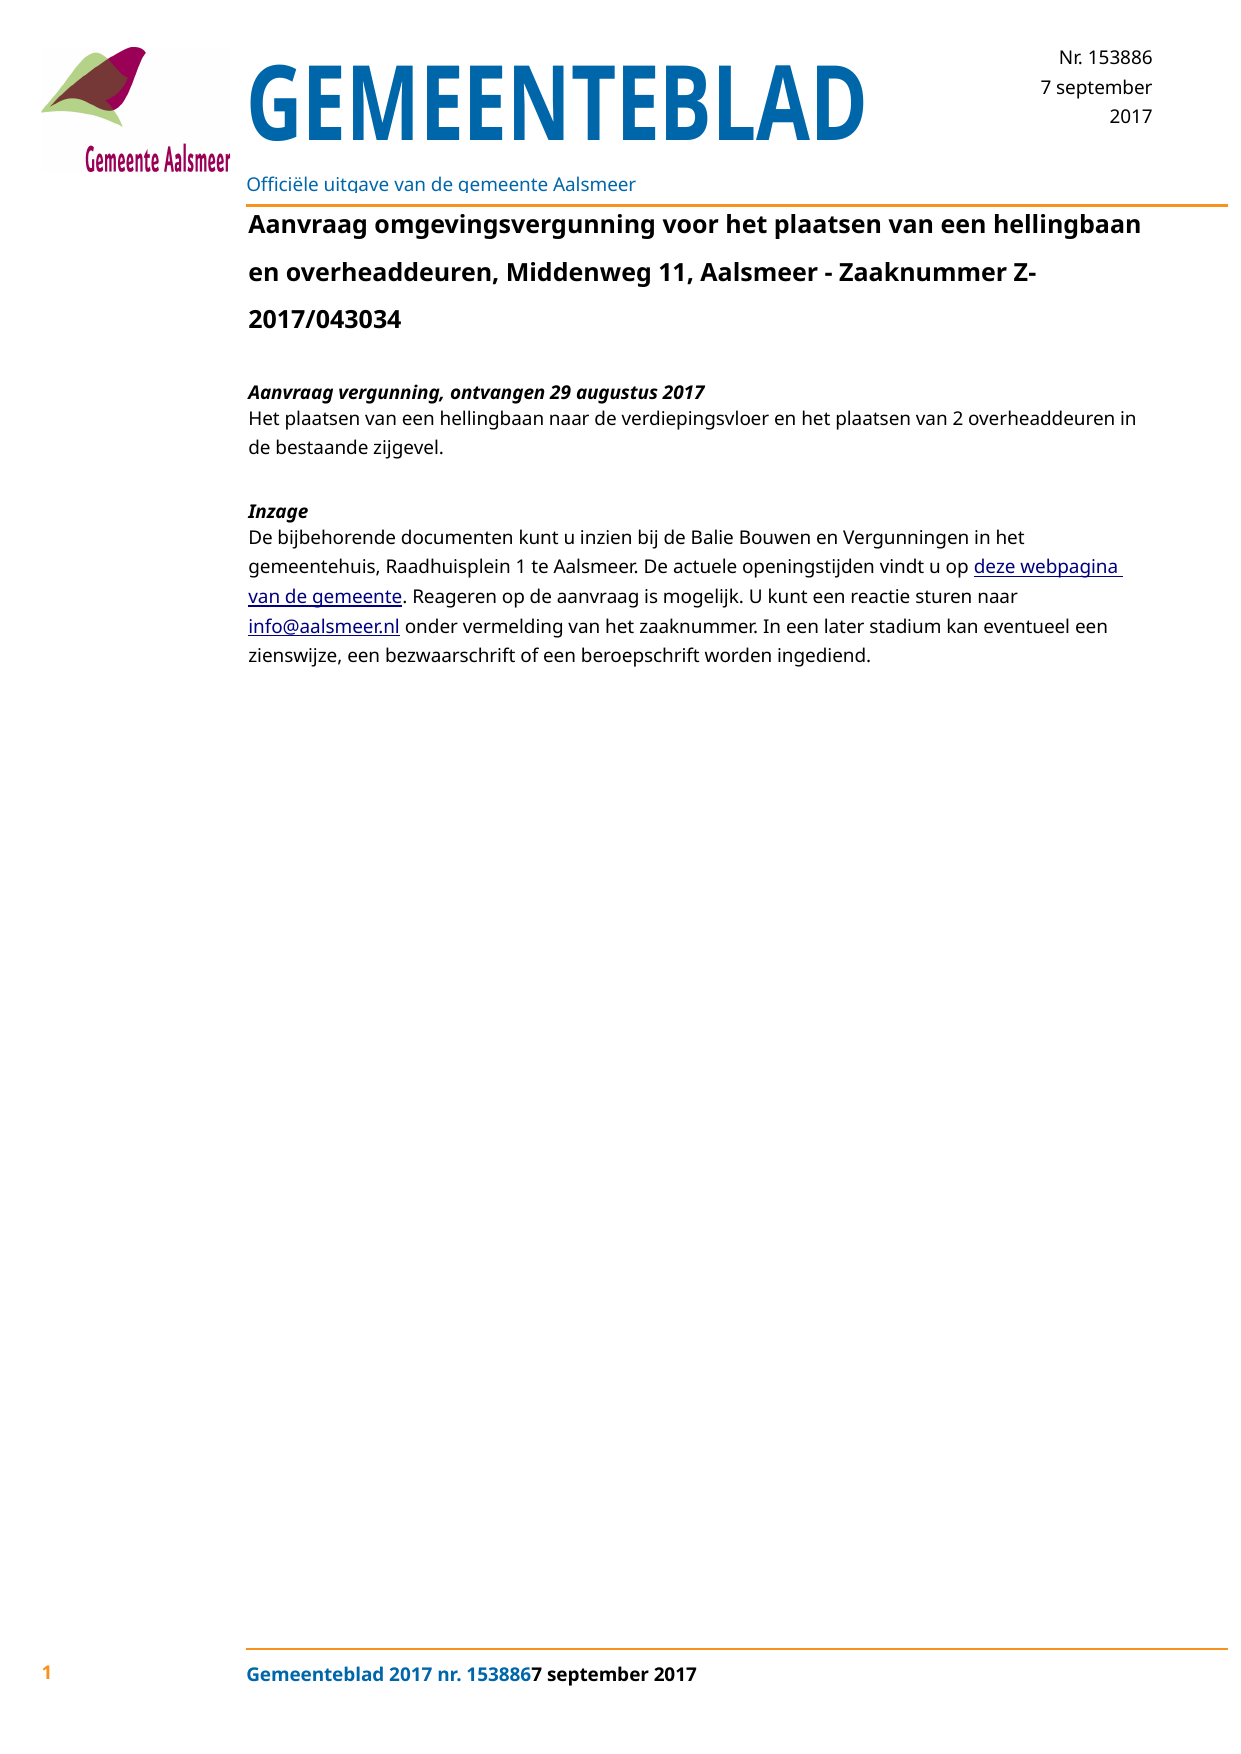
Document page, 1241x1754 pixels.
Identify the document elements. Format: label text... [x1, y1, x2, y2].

text ​ [248, 693, 1152, 718]
text Aanvraag vergunning, ontvangen 29 augustus 2017 [248, 379, 1152, 405]
picture [41, 47, 231, 172]
text Inzage [248, 498, 1152, 524]
text Het plaatsen van een hellingbaan naar de verdiepingsvloer en het plaatsen van 2 overheaddeuren in de bestaande zijgevel. [248, 405, 1152, 460]
text De bijbehorende documenten kunt u inzien bij de Balie Bouwen en Vergunningen in het gemeentehuis, Raadhuisplein 1 te Aalsmeer. De actuele openingstijden vindt u op deze webpagina van de gemeente. Reageren op de aanvraag is mogelijk. U kunt een reactie sturen naar info@aalsmeer.nl onder vermelding van het zaaknummer. In een later stadium kan eventueel een zienswijze, een bezwaarschrift of een beroepschrift worden ingediend. [248, 524, 1152, 668]
text Aanvraag omgevingsvergunning voor het plaatsen van een hellingbaan en overheaddeuren, Middenweg 11, Aalsmeer - Zaaknummer Z-2017/043034 [248, 207, 1152, 336]
